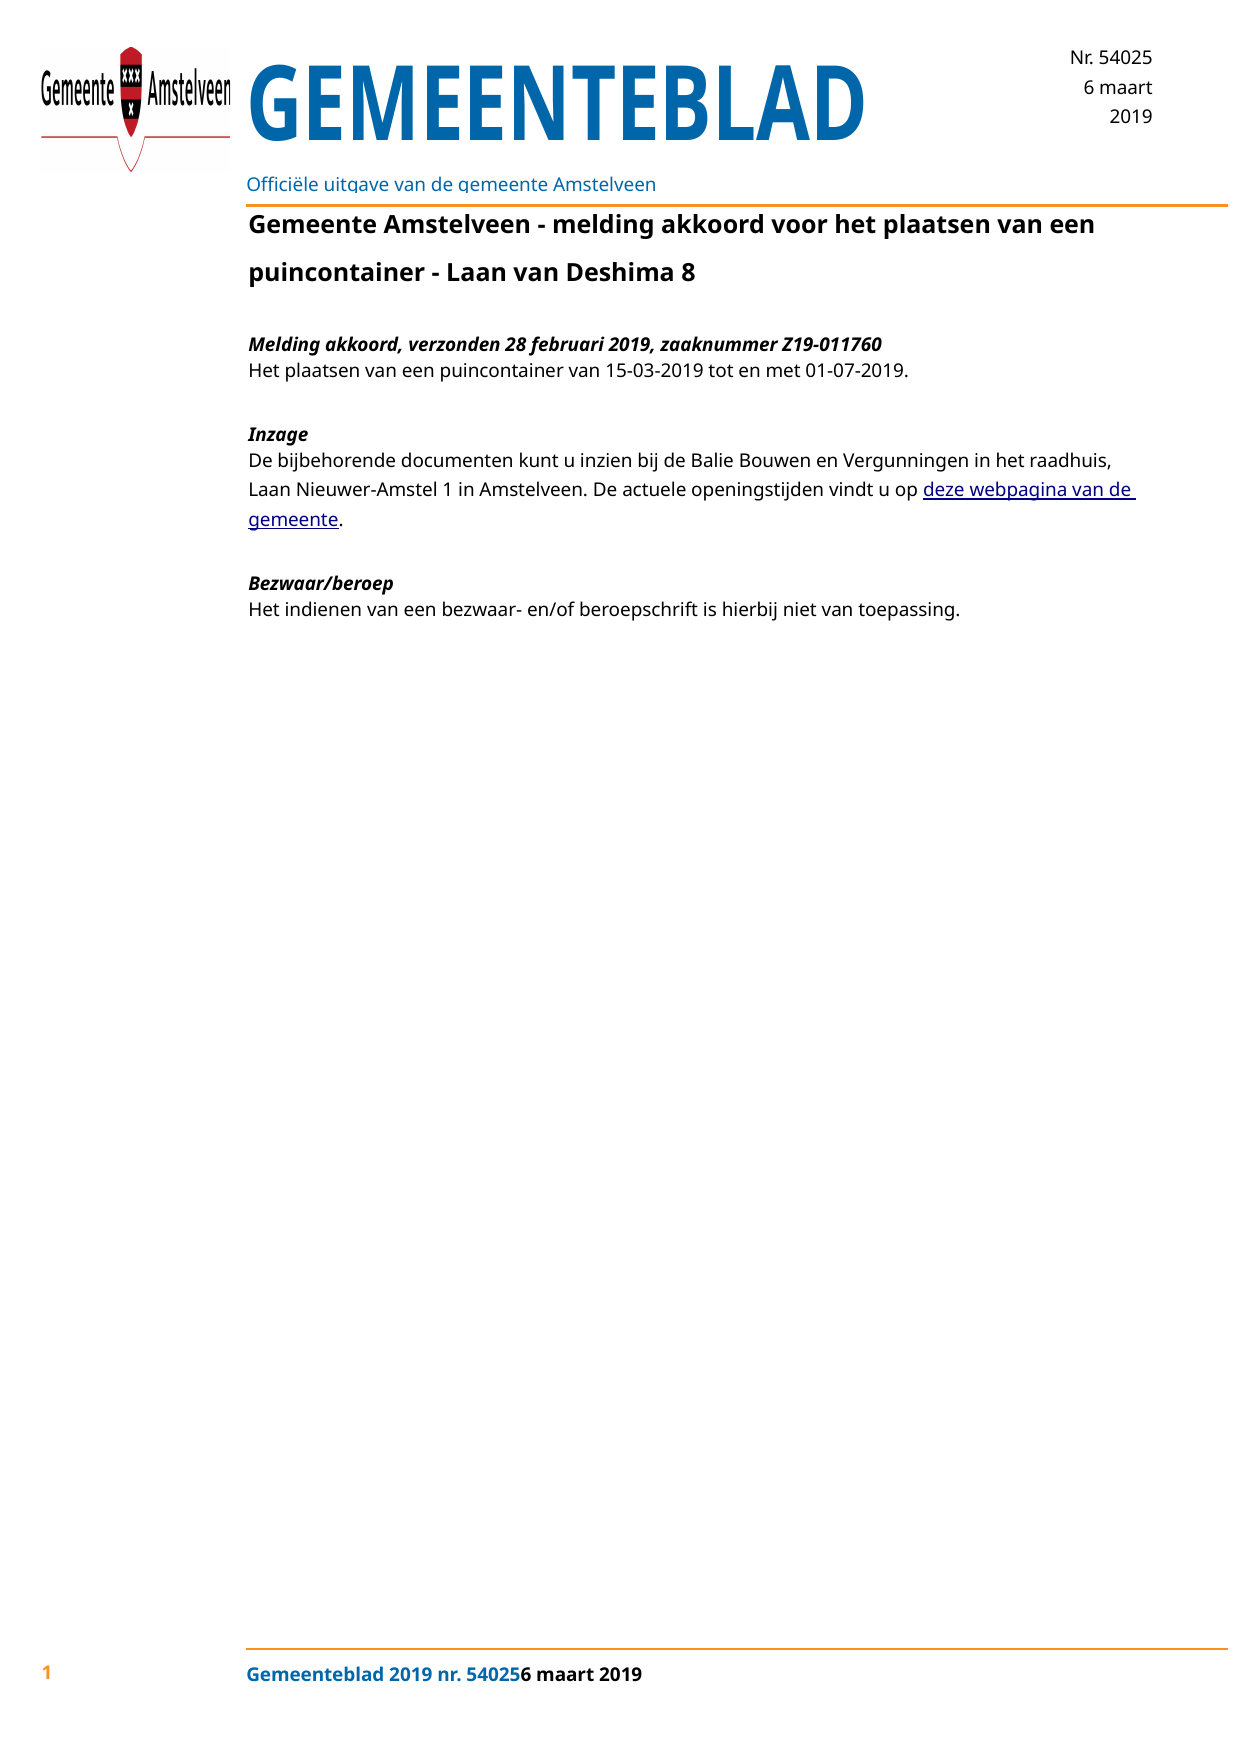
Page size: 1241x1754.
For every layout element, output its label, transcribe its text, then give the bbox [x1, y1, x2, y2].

text Het indienen van een bezwaar- en/of beroepschrift is hierbij niet van toepassing. [248, 596, 1152, 621]
text Inzage [248, 421, 1152, 447]
picture [41, 47, 231, 172]
text De bijbehorende documenten kunt u inzien bij de Balie Bouwen en Vergunningen in het raadhuis, Laan Nieuwer-Amstel 1 in Amstelveen. De actuele openingstijden vindt u op deze webpagina van de gemeente. [248, 447, 1152, 532]
text Gemeente Amstelveen - melding akkoord voor het plaatsen van een puincontainer - Laan van Deshima 8 [248, 207, 1152, 288]
text Het plaatsen van een puincontainer van 15-03-2019 tot en met 01-07-2019. [248, 357, 1152, 383]
text Melding akkoord, verzonden 28 februari 2019, zaaknummer Z19-011760 [248, 331, 1152, 357]
text Bezwaar/beroep [248, 570, 1152, 596]
